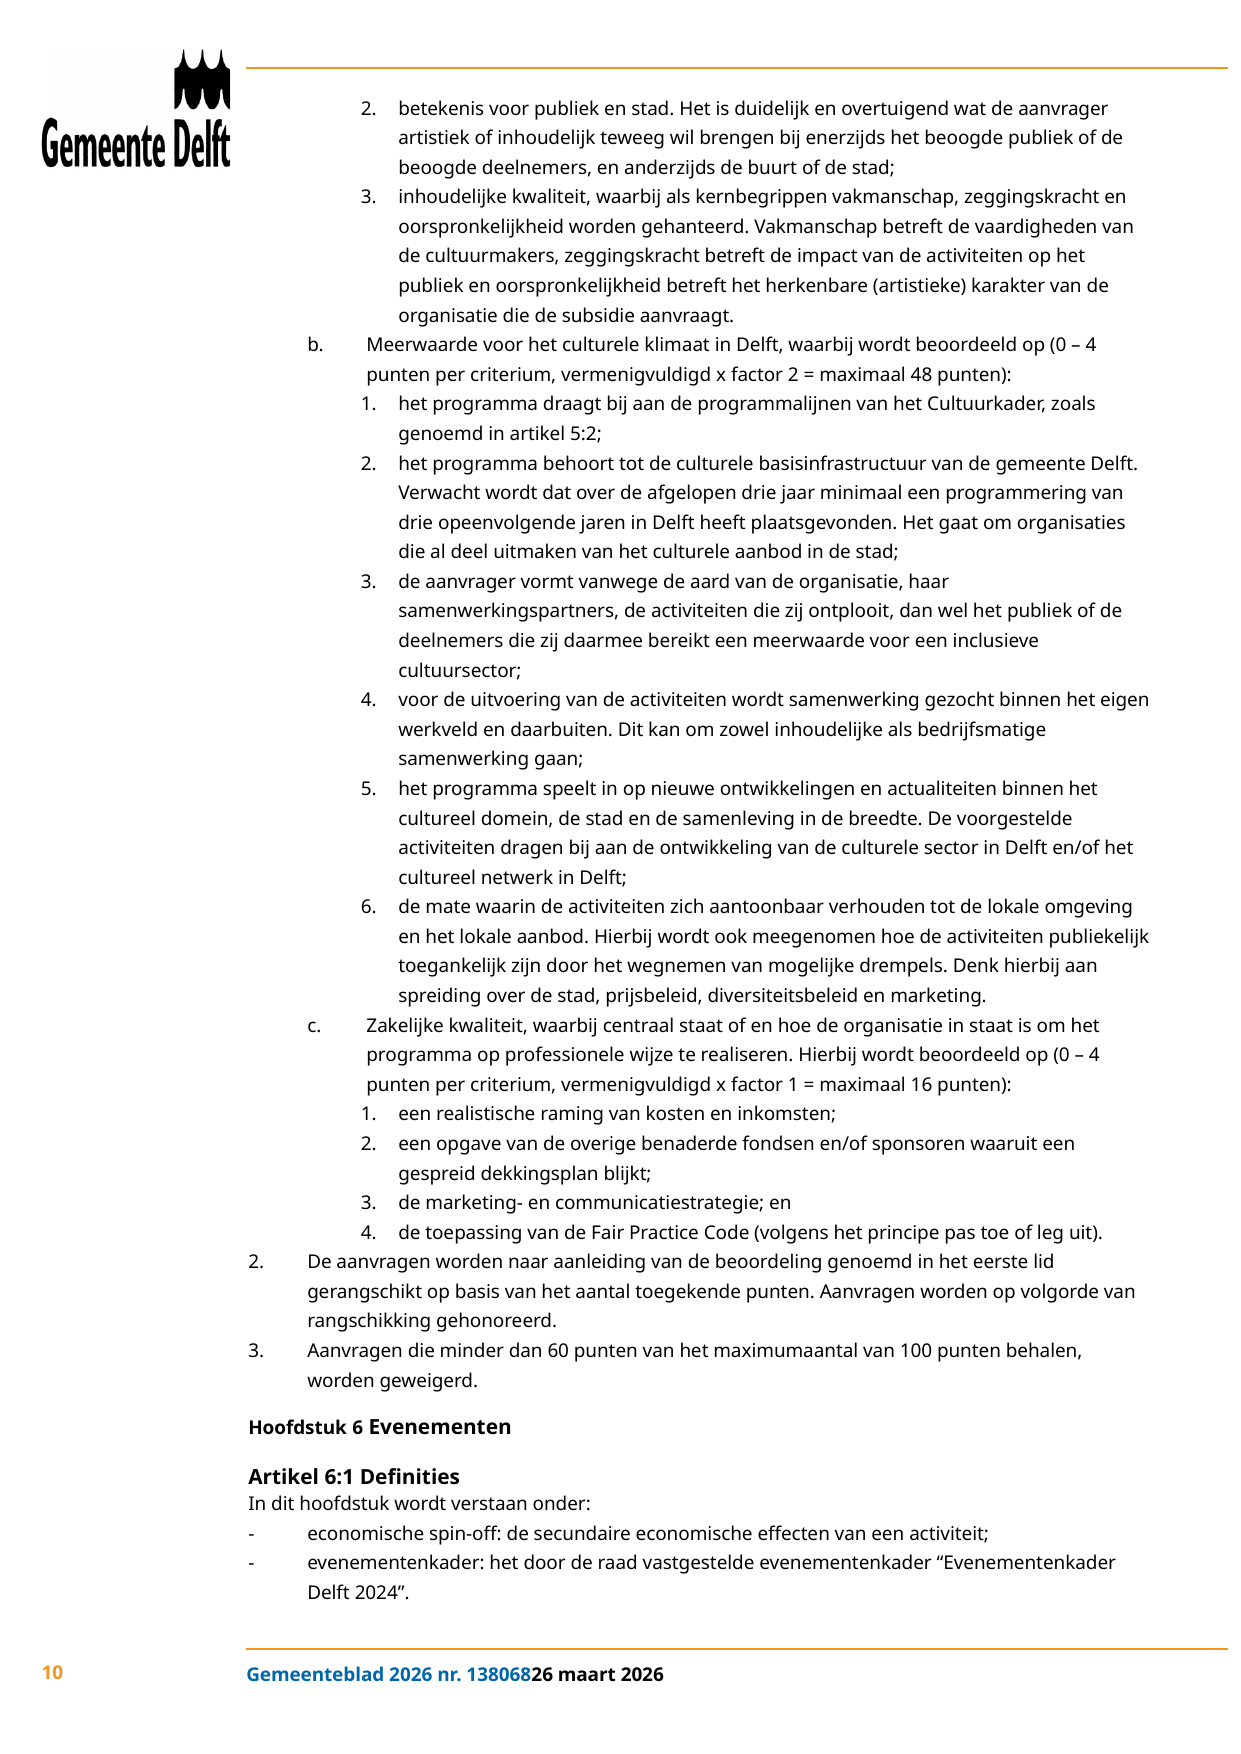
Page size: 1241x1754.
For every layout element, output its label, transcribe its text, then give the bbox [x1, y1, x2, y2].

picture [41, 47, 231, 172]
list voor de uitvoering van de activiteiten wordt samenwerking gezocht binnen het eigen werkveld en daarbuiten. Dit kan om zowel inhoudelijke als bedrijfsmatige samenwerking gaan; [361, 686, 1152, 771]
text In dit hoofdstuk wordt verstaan onder: [248, 1490, 1152, 1516]
list betekenis voor publiek en stad. Het is duidelijk en overtuigend wat de aanvrager artistiek of inhoudelijk teweeg wil brengen bij enerzijds het beoogde publiek of de beoogde deelnemers, en anderzijds de buurt of de stad; [361, 95, 1152, 180]
list Aanvragen die minder dan 60 punten van het maximumaantal van 100 punten behalen, worden geweigerd. [248, 1337, 1152, 1393]
list het programma speelt in op nieuwe ontwikkelingen en actualiteiten binnen het cultureel domein, de stad en de samenleving in de breedte. De voorgestelde activiteiten dragen bij aan de ontwikkeling van de culturele sector in Delft en/of het cultureel netwerk in Delft; [361, 775, 1152, 890]
list de marketing- en communicatiestrategie; en [361, 1189, 1152, 1215]
list de aanvrager vormt vanwege de aard van de organisatie, haar samenwerkingspartners, de activiteiten die zij ontplooit, dan wel het publiek of de deelnemers die zij daarmee bereikt een meerwaarde voor een inclusieve cultuursector; [361, 568, 1152, 683]
list een opgave van de overige benaderde fondsen en/of sponsoren waaruit een gespreid dekkingsplan blijkt; [361, 1130, 1152, 1186]
list het programma draagt bij aan de programmalijnen van het Cultuurkader, zoals genoemd in artikel 5:2; [361, 391, 1152, 446]
list De aanvragen worden naar aanleiding van de beoordeling genoemd in het eerste lid gerangschikt op basis van het aantal toegekende punten. Aanvragen worden op volgorde van rangschikking gehonoreerd. [248, 1248, 1152, 1333]
list Meerwaarde voor het culturele klimaat in Delft, waarbij wordt beoordeeld op (0 – 4 punten per criterium, vermenigvuldigd x factor 2 = maximaal 48 punten): [307, 331, 1152, 387]
list inhoudelijke kwaliteit, waarbij als kernbegrippen vakmanschap, zeggingskracht en oorspronkelijkheid worden gehanteerd. Vakmanschap betreft de vaardigheden van de cultuurmakers, zeggingskracht betreft de impact van de activiteiten op het publiek en oorspronkelijkheid betreft het herkenbare (artistieke) karakter van de organisatie die de subsidie aanvraagt. [361, 183, 1152, 328]
list economische spin-off: de secundaire economische effecten van een activiteit; [248, 1520, 1152, 1546]
list het programma behoort tot de culturele basisinfrastructuur van de gemeente Delft. Verwacht wordt dat over de afgelopen drie jaar minimaal een programmering van drie opeenvolgende jaren in Delft heeft plaatsgevonden. Het gaat om organisaties die al deel uitmaken van het culturele aanbod in de stad; [361, 450, 1152, 564]
list een realistische raming van kosten en inkomsten; [361, 1101, 1152, 1126]
text Artikel 6:1 Definities [248, 1462, 1152, 1490]
list evenementenkader: het door de raad vastgestelde evenementenkader “Evenementenkader Delft 2024”. [248, 1549, 1152, 1605]
text Hoofdstuk 6 Evenementen [248, 1412, 1152, 1441]
list de mate waarin de activiteiten zich aantoonbaar verhouden tot de lokale omgeving en het lokale aanbod. Hierbij wordt ook meegenomen hoe de activiteiten publiekelijk toegankelijk zijn door het wegnemen van mogelijke drempels. Denk hierbij aan spreiding over de stad, prijsbeleid, diversiteitsbeleid en marketing. [361, 893, 1152, 1008]
list de toepassing van de Fair Practice Code (volgens het principe pas toe of leg uit). [361, 1219, 1152, 1245]
list Zakelijke kwaliteit, waarbij centraal staat of en hoe de organisatie in staat is om het programma op professionele wijze te realiseren. Hierbij wordt beoordeeld op (0 – 4 punten per criterium, vermenigvuldigd x factor 1 = maximaal 16 punten): [307, 1012, 1152, 1097]
